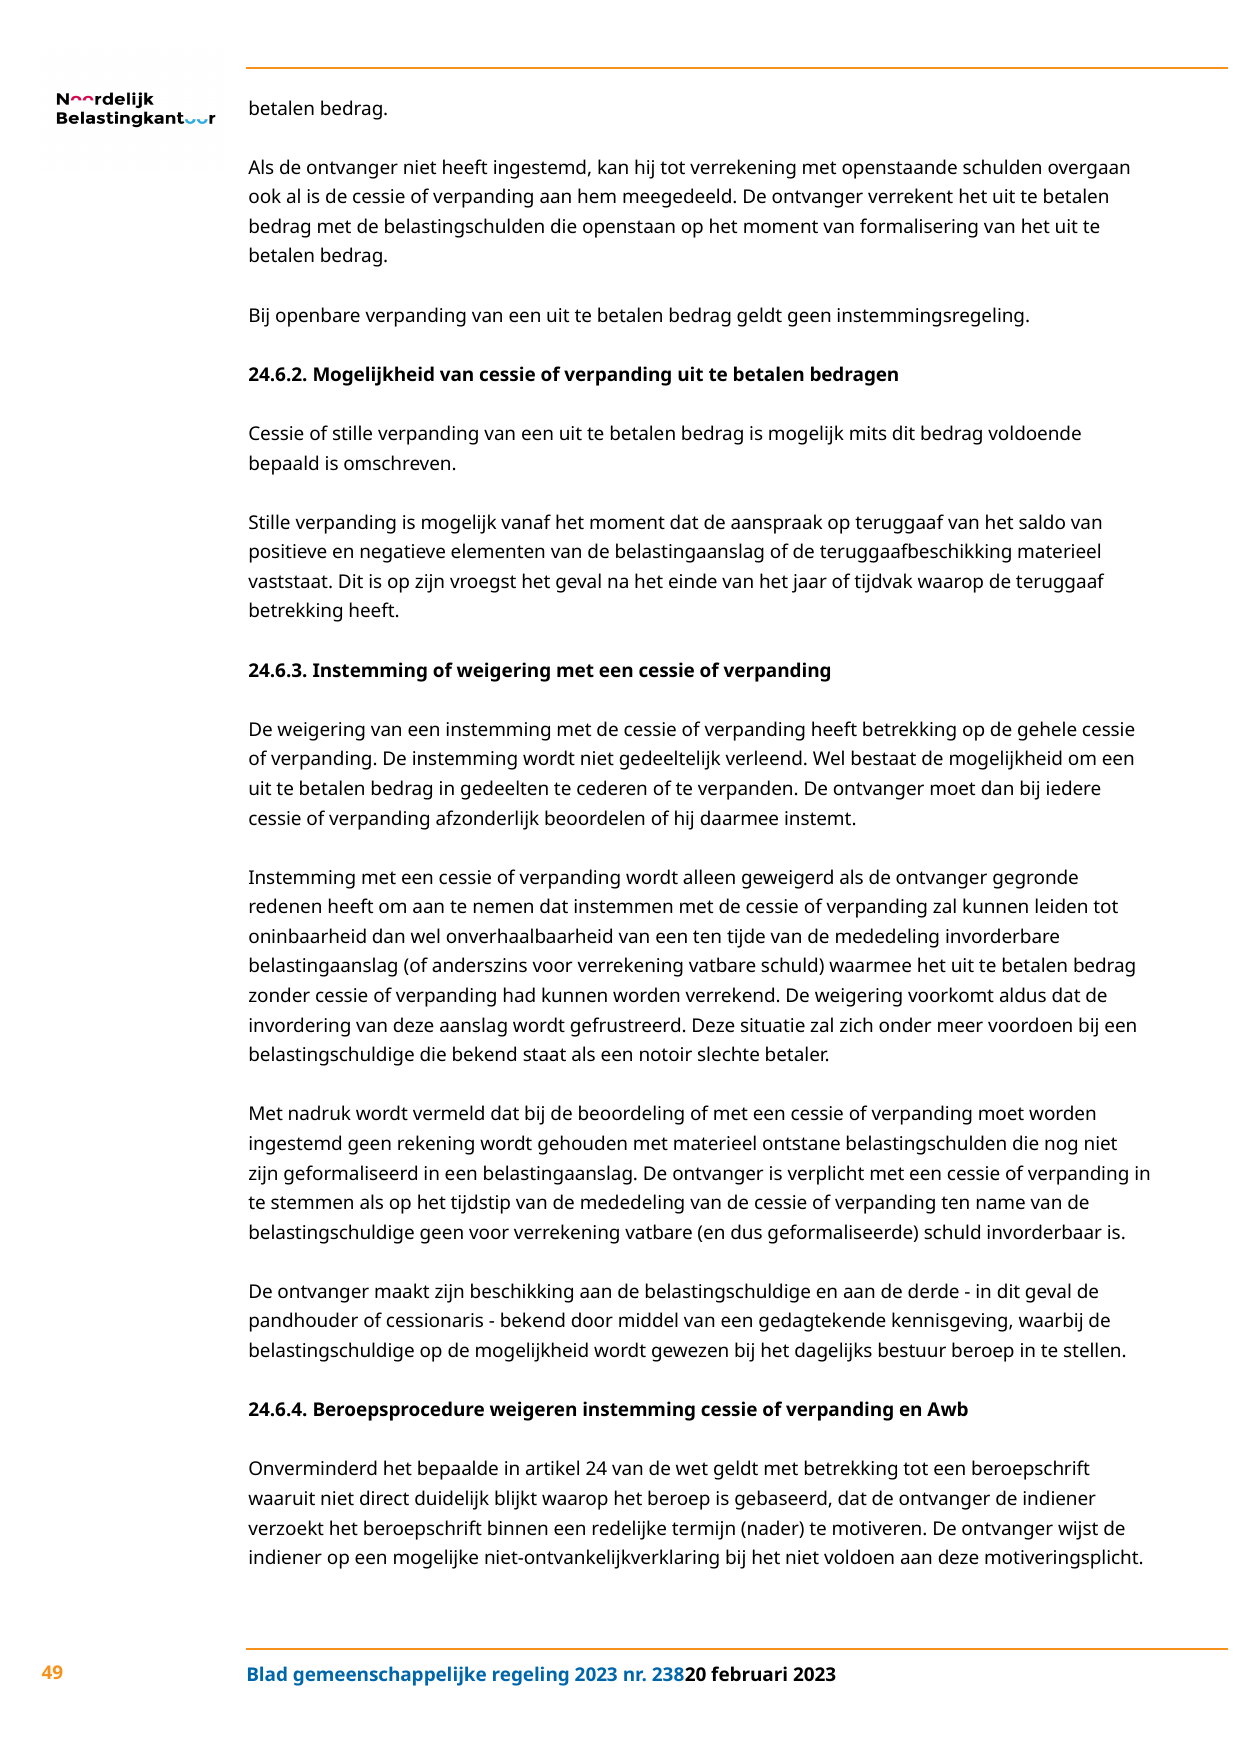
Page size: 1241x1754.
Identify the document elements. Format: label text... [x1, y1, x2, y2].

text Cessie of stille verpanding van een uit te betalen bedrag is mogelijk mits dit bedrag voldoende bepaald is omschreven. [248, 420, 1152, 476]
text 24.6.4. Beroepsprocedure weigeren instemming cessie of verpanding en Awb [248, 1396, 1152, 1422]
text Bij openbare verpanding van een uit te betalen bedrag geldt geen instemmingsregeling. [248, 302, 1152, 328]
text 24.6.2. Mogelijkheid van cessie of verpanding uit te betalen bedragen [248, 361, 1152, 387]
text De weigering van een instemming met de cessie of verpanding heeft betrekking op de gehele cessie of verpanding. De instemming wordt niet gedeeltelijk verleend. Wel bestaat de mogelijkheid om een uit te betalen bedrag in gedeelten te cederen of te verpanden. De ontvanger moet dan bij iedere cessie of verpanding afzonderlijk beoordelen of hij daarmee instemt. [248, 716, 1152, 831]
text De ontvanger maakt zijn beschikking aan de belastingschuldige en aan de derde - in dit geval de pandhouder of cessionaris - bekend door middel van een gedagtekende kennisgeving, waarbij de belastingschuldige op de mogelijkheid wordt gewezen bij het dagelijks bestuur beroep in te stellen. [248, 1278, 1152, 1363]
text Met nadruk wordt vermeld dat bij de beoordeling of met een cessie of verpanding moet worden ingestemd geen rekening wordt gehouden met materieel ontstane belastingschulden die nog niet zijn geformaliseerd in een belastingaanslag. De ontvanger is verplicht met een cessie of verpanding in te stemmen als op het tijdstip van de mededeling van de cessie of verpanding ten name van de belastingschuldige geen voor verrekening vatbare (en dus geformaliseerde) schuld invorderbaar is. [248, 1101, 1152, 1245]
text 24.6.3. Instemming of weigering met een cessie of verpanding [248, 657, 1152, 683]
text Als de ontvanger niet heeft ingestemd, kan hij tot verrekening met openstaande schulden overgaan ook al is de cessie of verpanding aan hem meegedeeld. De ontvanger verrekent het uit te betalen bedrag met de belastingschulden die openstaan op het moment van formalisering van het uit te betalen bedrag. [248, 154, 1152, 268]
picture [41, 47, 231, 172]
text Onverminderd het bepaalde in artikel 24 van de wet geldt met betrekking tot een beroepschrift waaruit niet direct duidelijk blijkt waarop het beroep is gebaseerd, dat de ontvanger de indiener verzoekt het beroepschrift binnen een redelijke termijn (nader) te motiveren. De ontvanger wijst de indiener op een mogelijke niet-ontvankelijkverklaring bij het niet voldoen aan deze motiveringsplicht. [248, 1456, 1152, 1570]
text Instemming met een cessie of verpanding wordt alleen geweigerd als de ontvanger gegronde redenen heeft om aan te nemen dat instemmen met de cessie of verpanding zal kunnen leiden tot oninbaarheid dan wel onverhaalbaarheid van een ten tijde van de mededeling invorderbare belastingaanslag (of anderszins voor verrekening vatbare schuld) waarmee het uit te betalen bedrag zonder cessie of verpanding had kunnen worden verrekend. De weigering voorkomt aldus dat de invordering van deze aanslag wordt gefrustreerd. Deze situatie zal zich onder meer voordoen bij een belastingschuldige die bekend staat als een notoir slechte betaler. [248, 864, 1152, 1067]
text Stille verpanding is mogelijk vanaf het moment dat de aanspraak op teruggaaf van het saldo van positieve en negatieve elementen van de belastingaanslag of de teruggaafbeschikking materieel vaststaat. Dit is op zijn vroegst het geval na het einde van het jaar of tijdvak waarop de teruggaaf betrekking heeft. [248, 509, 1152, 623]
text betalen bedrag. [248, 95, 1152, 121]
